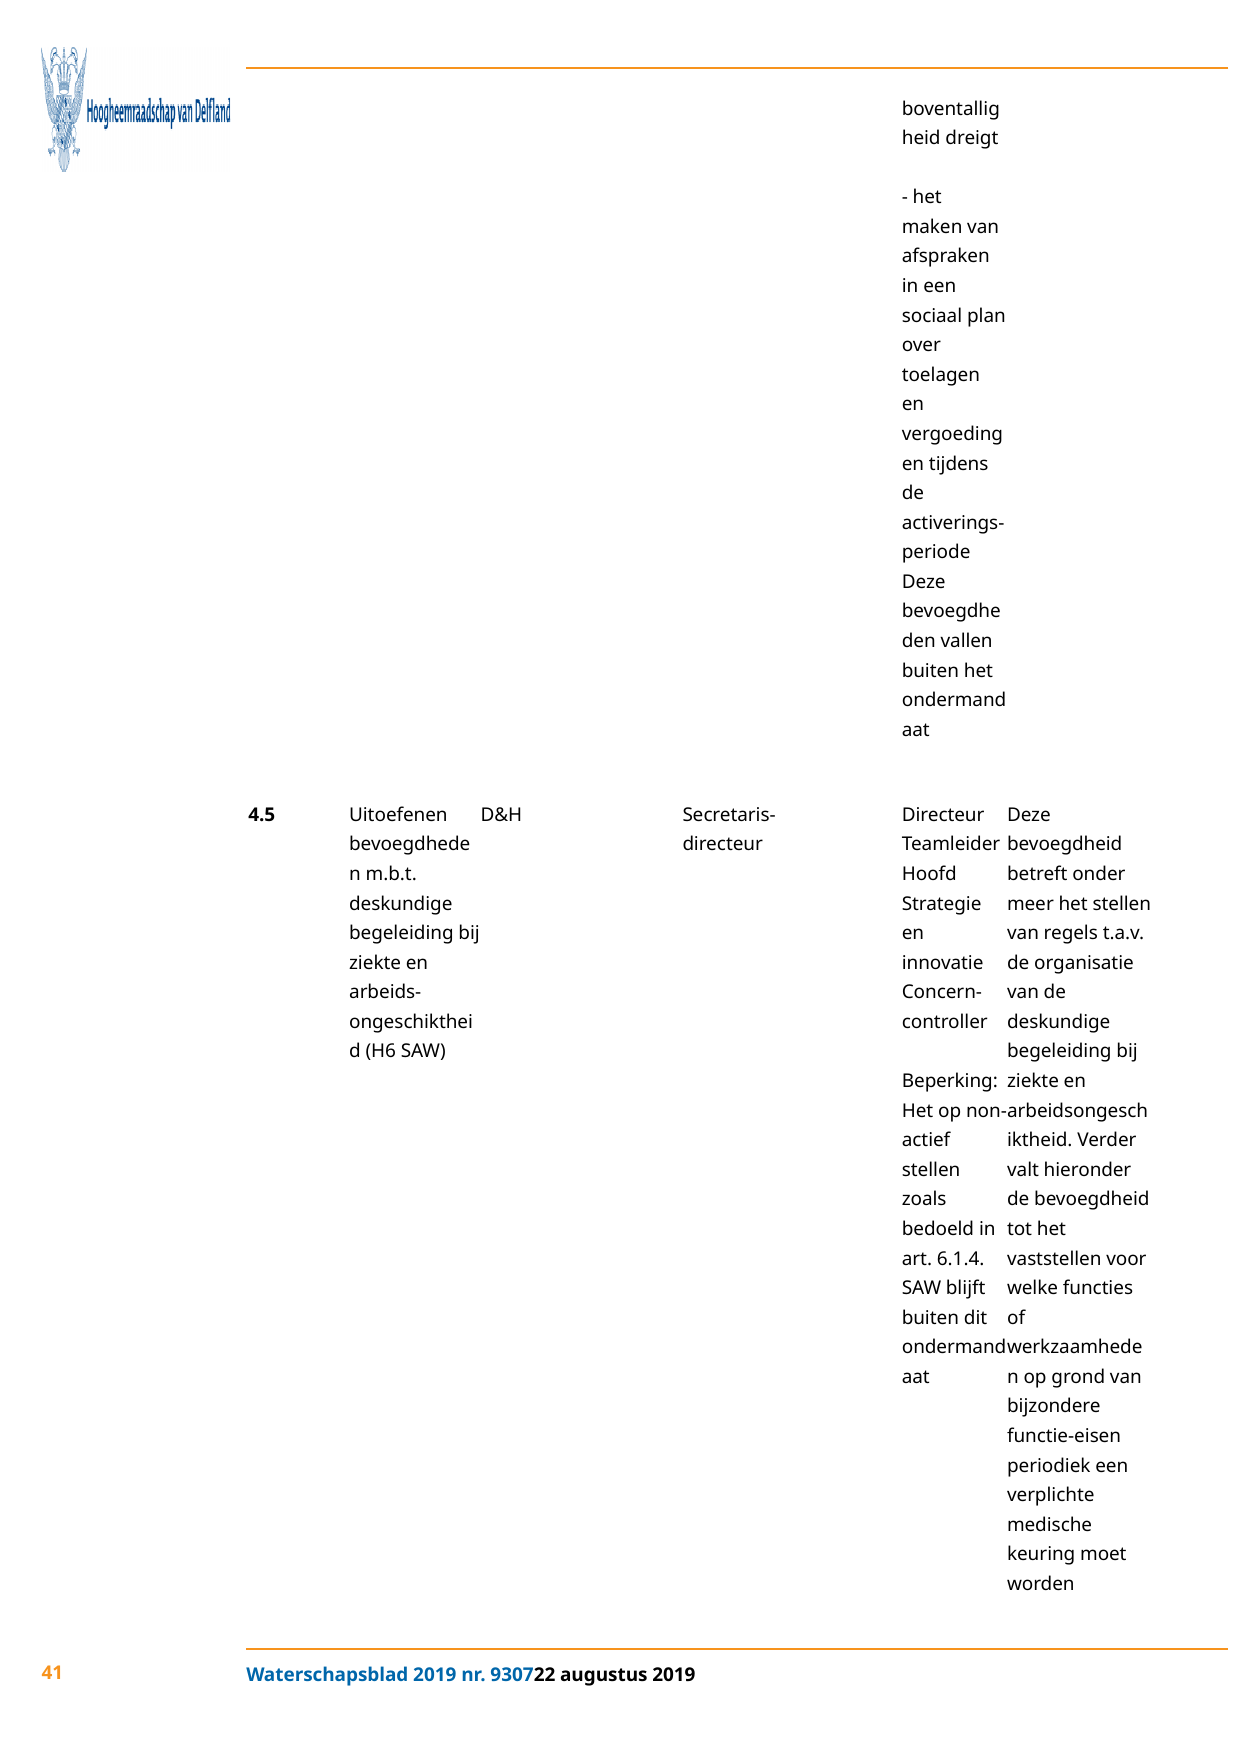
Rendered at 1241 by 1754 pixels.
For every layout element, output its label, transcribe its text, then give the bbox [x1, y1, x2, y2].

table_cell [581, 95, 682, 801]
table_cell Uitoefenen bevoegdheden m.b.t. deskundige begeleiding bij ziekte en arbeids-ongeschiktheid (H6 SAW) [349, 801, 480, 1596]
table_cell Directeur Teamleider Hoofd Strategie en innovatie Concern-controller Beperking: Het op non-actief stellen zoals bedoeld in art. 6.1.4. SAW blijft buiten dit ondermandaat [902, 801, 1007, 1596]
table_cell Secretaris-directeur [682, 801, 792, 1596]
table_cell [792, 801, 902, 1596]
table_cell 4.5 [248, 801, 349, 1596]
table_cell [480, 95, 581, 801]
picture [41, 47, 231, 172]
table_cell [349, 95, 480, 801]
table_cell [581, 801, 682, 1596]
table_cell D&H [480, 801, 581, 1596]
table_cell [248, 95, 349, 801]
table_cell [1007, 95, 1152, 801]
table_cell Deze bevoegdheid betreft onder meer het stellen van regels t.a.v. de organisatie van de deskundige begeleiding bij ziekte en arbeidsongeschiktheid. Verder valt hieronder de bevoegdheid tot het vaststellen voor welke functies of werkzaamheden op grond van bijzondere functie-eisen periodiek een verplichte medische keuring moet worden [1007, 801, 1152, 1596]
table_cell [792, 95, 902, 801]
table_cell boventalligheid dreigt - het maken van afspraken in een sociaal plan over toelagen en vergoedingen tijdens de activerings-periode Deze bevoegdheden vallen buiten het ondermandaat [902, 95, 1007, 801]
table_cell [682, 95, 792, 801]
